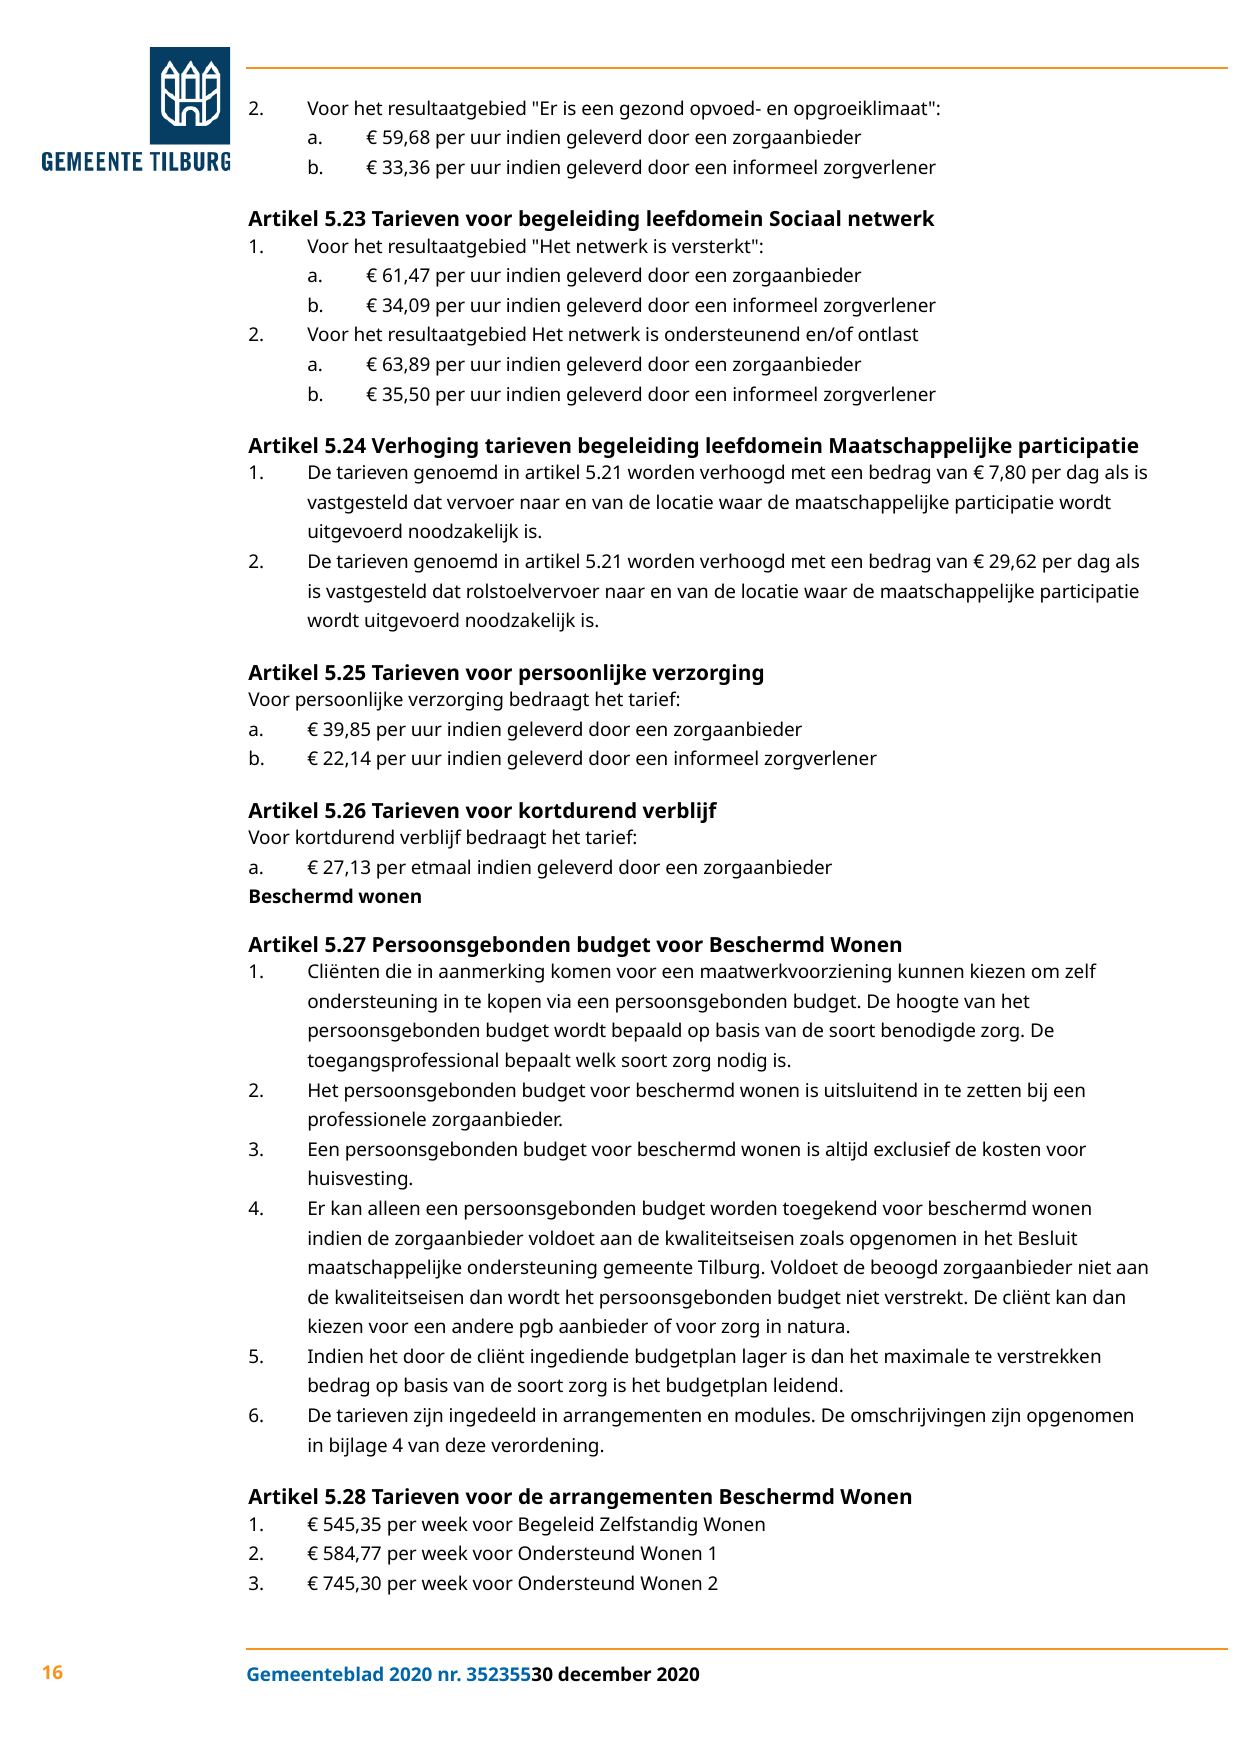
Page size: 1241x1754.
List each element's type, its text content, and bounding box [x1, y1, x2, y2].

text Voor kortdurend verblijf bedraagt het tarief: [248, 824, 1152, 850]
list € 27,13 per etmaal indien geleverd door een zorgaanbieder [248, 854, 1152, 880]
list Voor het resultaatgebied "Er is een gezond opvoed- en opgroeiklimaat": [248, 95, 1152, 121]
text Voor persoonlijke verzorging bedraagt het tarief: [248, 686, 1152, 712]
list € 61,47 per uur indien geleverd door een zorgaanbieder [307, 262, 1152, 288]
text Artikel 5.27 Persoonsgebonden budget voor Beschermd Wonen [248, 930, 1152, 958]
list Indien het door de cliënt ingediende budgetplan lager is dan het maximale te verstrekken bedrag op basis van de soort zorg is het budgetplan leidend. [248, 1343, 1152, 1398]
text Beschermd wonen [248, 883, 1152, 909]
text Artikel 5.26 Tarieven voor kortdurend verblijf [248, 796, 1152, 824]
list € 584,77 per week voor Ondersteund Wonen 1 [248, 1540, 1152, 1566]
list De tarieven zijn ingedeeld in arrangementen en modules. De omschrijvingen zijn opgenomen in bijlage 4 van deze verordening. [248, 1402, 1152, 1458]
list Cliënten die in aanmerking komen voor een maatwerkvoorziening kunnen kiezen om zelf ondersteuning in te kopen via een persoonsgebonden budget. De hoogte van het persoonsgebonden budget wordt bepaald op basis van de soort benodigde zorg. De toegangsprofessional bepaalt welk soort zorg nodig is. [248, 958, 1152, 1073]
text Artikel 5.25 Tarieven voor persoonlijke verzorging [248, 658, 1152, 686]
list Het persoonsgebonden budget voor beschermd wonen is uitsluitend in te zetten bij een professionele zorgaanbieder. [248, 1077, 1152, 1132]
list Een persoonsgebonden budget voor beschermd wonen is altijd exclusief de kosten voor huisvesting. [248, 1136, 1152, 1191]
list Er kan alleen een persoonsgebonden budget worden toegekend voor beschermd wonen indien de zorgaanbieder voldoet aan de kwaliteitseisen zoals opgenomen in het Besluit maatschappelijke ondersteuning gemeente Tilburg. Voldoet de beoogd zorgaanbieder niet aan de kwaliteitseisen dan wordt het persoonsgebonden budget niet verstrekt. De cliënt kan dan kiezen voor een andere pgb aanbieder of voor zorg in natura. [248, 1195, 1152, 1339]
list € 22,14 per uur indien geleverd door een informeel zorgverlener [248, 746, 1152, 771]
list € 34,09 per uur indien geleverd door een informeel zorgverlener [307, 292, 1152, 318]
list € 59,68 per uur indien geleverd door een zorgaanbieder [307, 124, 1152, 150]
list Voor het resultaatgebied Het netwerk is ondersteunend en/of ontlast [248, 322, 1152, 347]
list Voor het resultaatgebied "Het netwerk is versterkt": [248, 233, 1152, 258]
picture [41, 47, 231, 172]
list De tarieven genoemd in artikel 5.21 worden verhoogd met een bedrag van € 29,62 per dag als is vastgesteld dat rolstoelvervoer naar en van de locatie waar de maatschappelijke participatie wordt uitgevoerd noodzakelijk is. [248, 548, 1152, 633]
list De tarieven genoemd in artikel 5.21 worden verhoogd met een bedrag van € 7,80 per dag als is vastgesteld dat vervoer naar en van de locatie waar de maatschappelijke participatie wordt uitgevoerd noodzakelijk is. [248, 459, 1152, 544]
text Artikel 5.23 Tarieven voor begeleiding leefdomein Sociaal netwerk [248, 204, 1152, 233]
text Artikel 5.28 Tarieven voor de arrangementen Beschermd Wonen [248, 1482, 1152, 1511]
text Artikel 5.24 Verhoging tarieven begeleiding leefdomein Maatschappelijke participatie [248, 431, 1152, 459]
list € 35,50 per uur indien geleverd door een informeel zorgverlener [307, 381, 1152, 406]
list € 545,35 per week voor Begeleid Zelfstandig Wonen [248, 1511, 1152, 1536]
list € 63,89 per uur indien geleverd door een zorgaanbieder [307, 351, 1152, 377]
list € 39,85 per uur indien geleverd door een zorgaanbieder [248, 716, 1152, 742]
list € 33,36 per uur indien geleverd door een informeel zorgverlener [307, 154, 1152, 180]
list € 745,30 per week voor Ondersteund Wonen 2 [248, 1570, 1152, 1596]
